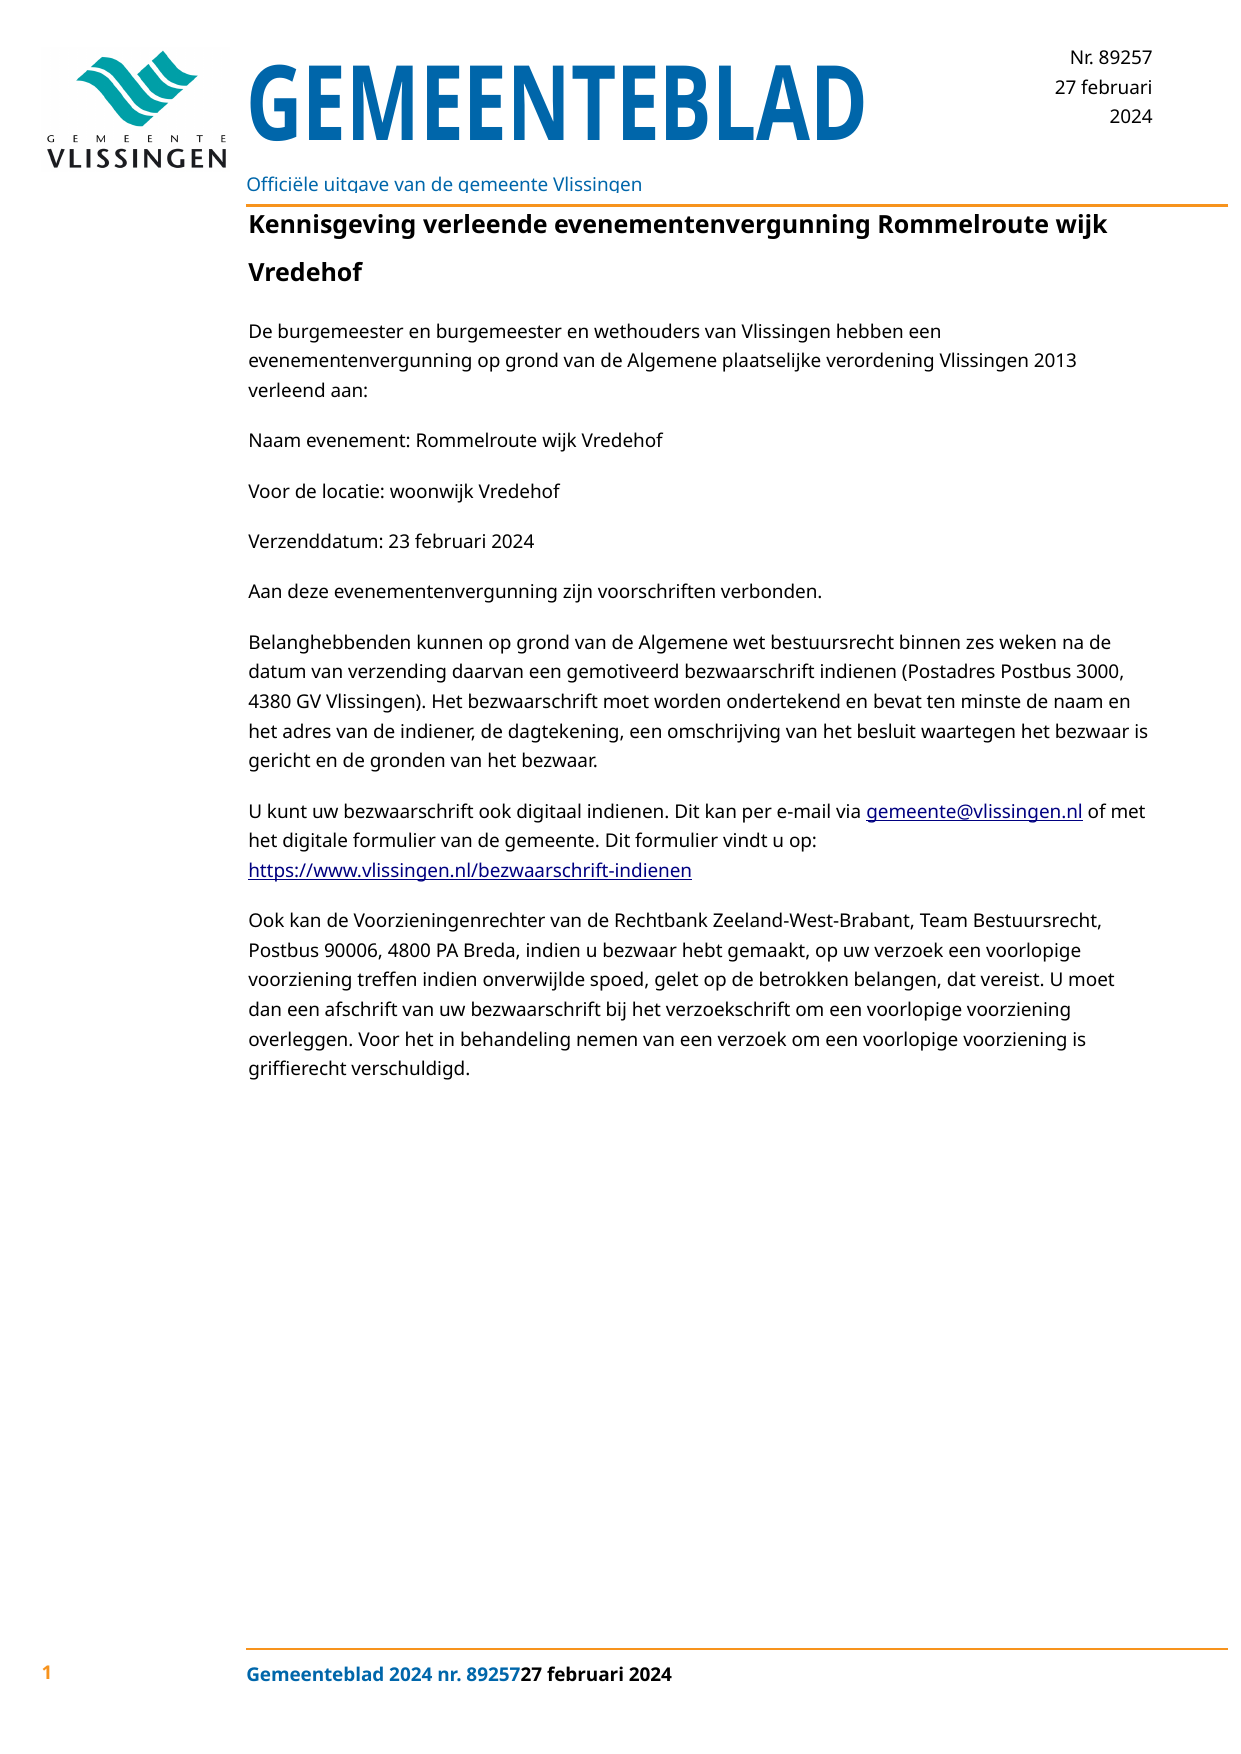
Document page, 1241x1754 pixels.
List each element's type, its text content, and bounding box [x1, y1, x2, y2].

text Voor de locatie: woonwijk Vredehof [248, 478, 1152, 504]
text Naam evenement: Rommelroute wijk Vredehof [248, 427, 1152, 453]
picture [41, 47, 231, 172]
text U kunt uw bezwaarschrift ook digitaal indienen. Dit kan per e-mail via gemeente@vlissingen.nl of met het digitale formulier van de gemeente. Dit formulier vindt u op: https://www.vlissingen.nl/bezwaarschrift-indienen [248, 798, 1152, 883]
text Verzenddatum: 23 februari 2024 [248, 528, 1152, 554]
text Aan deze evenementenvergunning zijn voorschriften verbonden. [248, 579, 1152, 604]
text Belanghebbenden kunnen op grond van de Algemene wet bestuursrecht binnen zes weken na de datum van verzending daarvan een gemotiveerd bezwaarschrift indienen (Postadres Postbus 3000, 4380 GV Vlissingen). Het bezwaarschrift moet worden ondertekend en bevat ten minste de naam en het adres van de indiener, de dagtekening, een omschrijving van het besluit waartegen het bezwaar is gericht en de gronden van het bezwaar. [248, 629, 1152, 773]
text Ook kan de Voorzieningenrechter van de Rechtbank Zeeland-West-Brabant, Team Bestuursrecht, Postbus 90006, 4800 PA Breda, indien u bezwaar hebt gemaakt, op uw verzoek een voorlopige voorziening treffen indien onverwijlde spoed, gelet op de betrokken belangen, dat vereist. U moet dan een afschrift van uw bezwaarschrift bij het verzoekschrift om een voorlopige voorziening overleggen. Voor het in behandeling nemen van een verzoek om een voorlopige voorziening is griffierecht verschuldigd. [248, 907, 1152, 1081]
text De burgemeester en burgemeester en wethouders van Vlissingen hebben een evenementenvergunning op grond van de Algemene plaatselijke verordening Vlissingen 2013 verleend aan: [248, 318, 1152, 403]
text Kennisgeving verleende evenementenvergunning Rommelroute wijk Vredehof [248, 207, 1152, 288]
